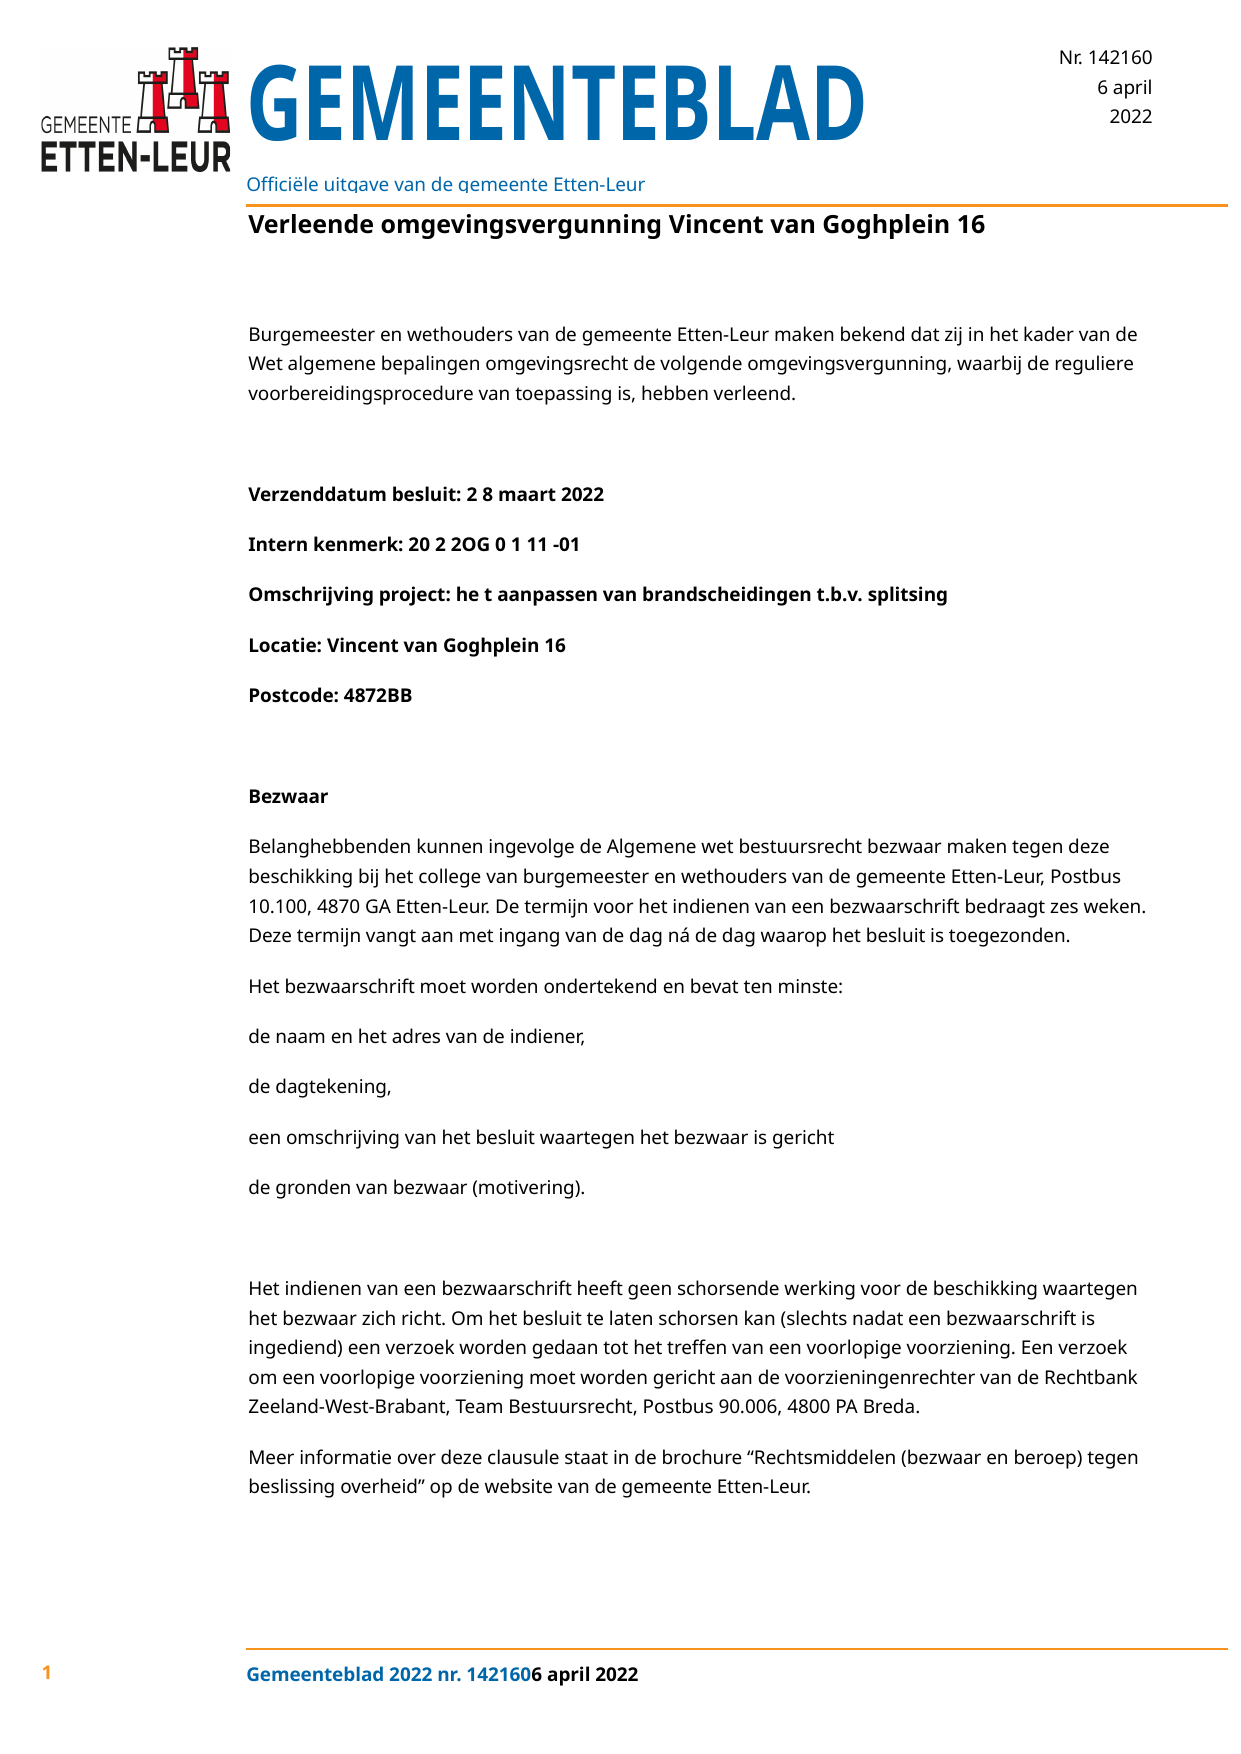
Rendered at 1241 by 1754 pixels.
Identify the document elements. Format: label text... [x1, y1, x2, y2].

text Burgemeester en wethouders van de gemeente Etten-Leur maken bekend dat zij in het kader van de Wet algemene bepalingen omgevingsrecht de volgende omgevingsvergunning, waarbij de reguliere voorbereidingsprocedure van toepassing is, hebben verleend. [248, 321, 1152, 406]
text de dagtekening, [248, 1074, 1152, 1099]
text de naam en het adres van de indiener, [248, 1023, 1152, 1049]
text Meer informatie over deze clausule staat in de brochure “Rechtsmiddelen (bezwaar en beroep) tegen beslissing overheid” op de website van de gemeente Etten-Leur. [248, 1444, 1152, 1499]
picture [41, 47, 231, 172]
text Belanghebbenden kunnen ingevolge de Algemene wet bestuursrecht bezwaar maken tegen deze beschikking bij het college van burgemeester en wethouders van de gemeente Etten-Leur, Postbus 10.100, 4870 GA Etten-Leur. De termijn voor het indienen van een bezwaarschrift bedraagt zes weken. Deze termijn vangt aan met ingang van de dag ná de dag waarop het besluit is toegezonden. [248, 834, 1152, 948]
text de gronden van bezwaar (motivering). [248, 1174, 1152, 1200]
text Postcode: 4872BB [248, 682, 1152, 708]
text Het indienen van een bezwaarschrift heeft geen schorsende werking voor de beschikking waartegen het bezwaar zich richt. Om het besluit te laten schorsen kan (slechts nadat een bezwaarschrift is ingediend) een verzoek worden gedaan tot het treffen van een voorlopige voorziening. Een verzoek om een voorlopige voorziening moet worden gericht aan de voorzieningenrechter van de Rechtbank Zeeland-West-Brabant, Team Bestuursrecht, Postbus 90.006, 4800 PA Breda. [248, 1275, 1152, 1419]
text Verzenddatum besluit: 2 8 maart 2022 [248, 481, 1152, 506]
text Locatie: Vincent van Goghplein 16 [248, 632, 1152, 658]
text Verleende omgevingsvergunning Vincent van Goghplein 16 [248, 207, 1152, 241]
text Omschrijving project: he t aanpassen van brandscheidingen t.b.v. splitsing [248, 582, 1152, 607]
text een omschrijving van het besluit waartegen het bezwaar is gericht [248, 1124, 1152, 1150]
text Het bezwaarschrift moet worden ondertekend en bevat ten minste: [248, 973, 1152, 998]
text Bezwaar [248, 783, 1152, 809]
text Intern kenmerk: 20 2 2OG 0 1 11 -01 [248, 531, 1152, 557]
